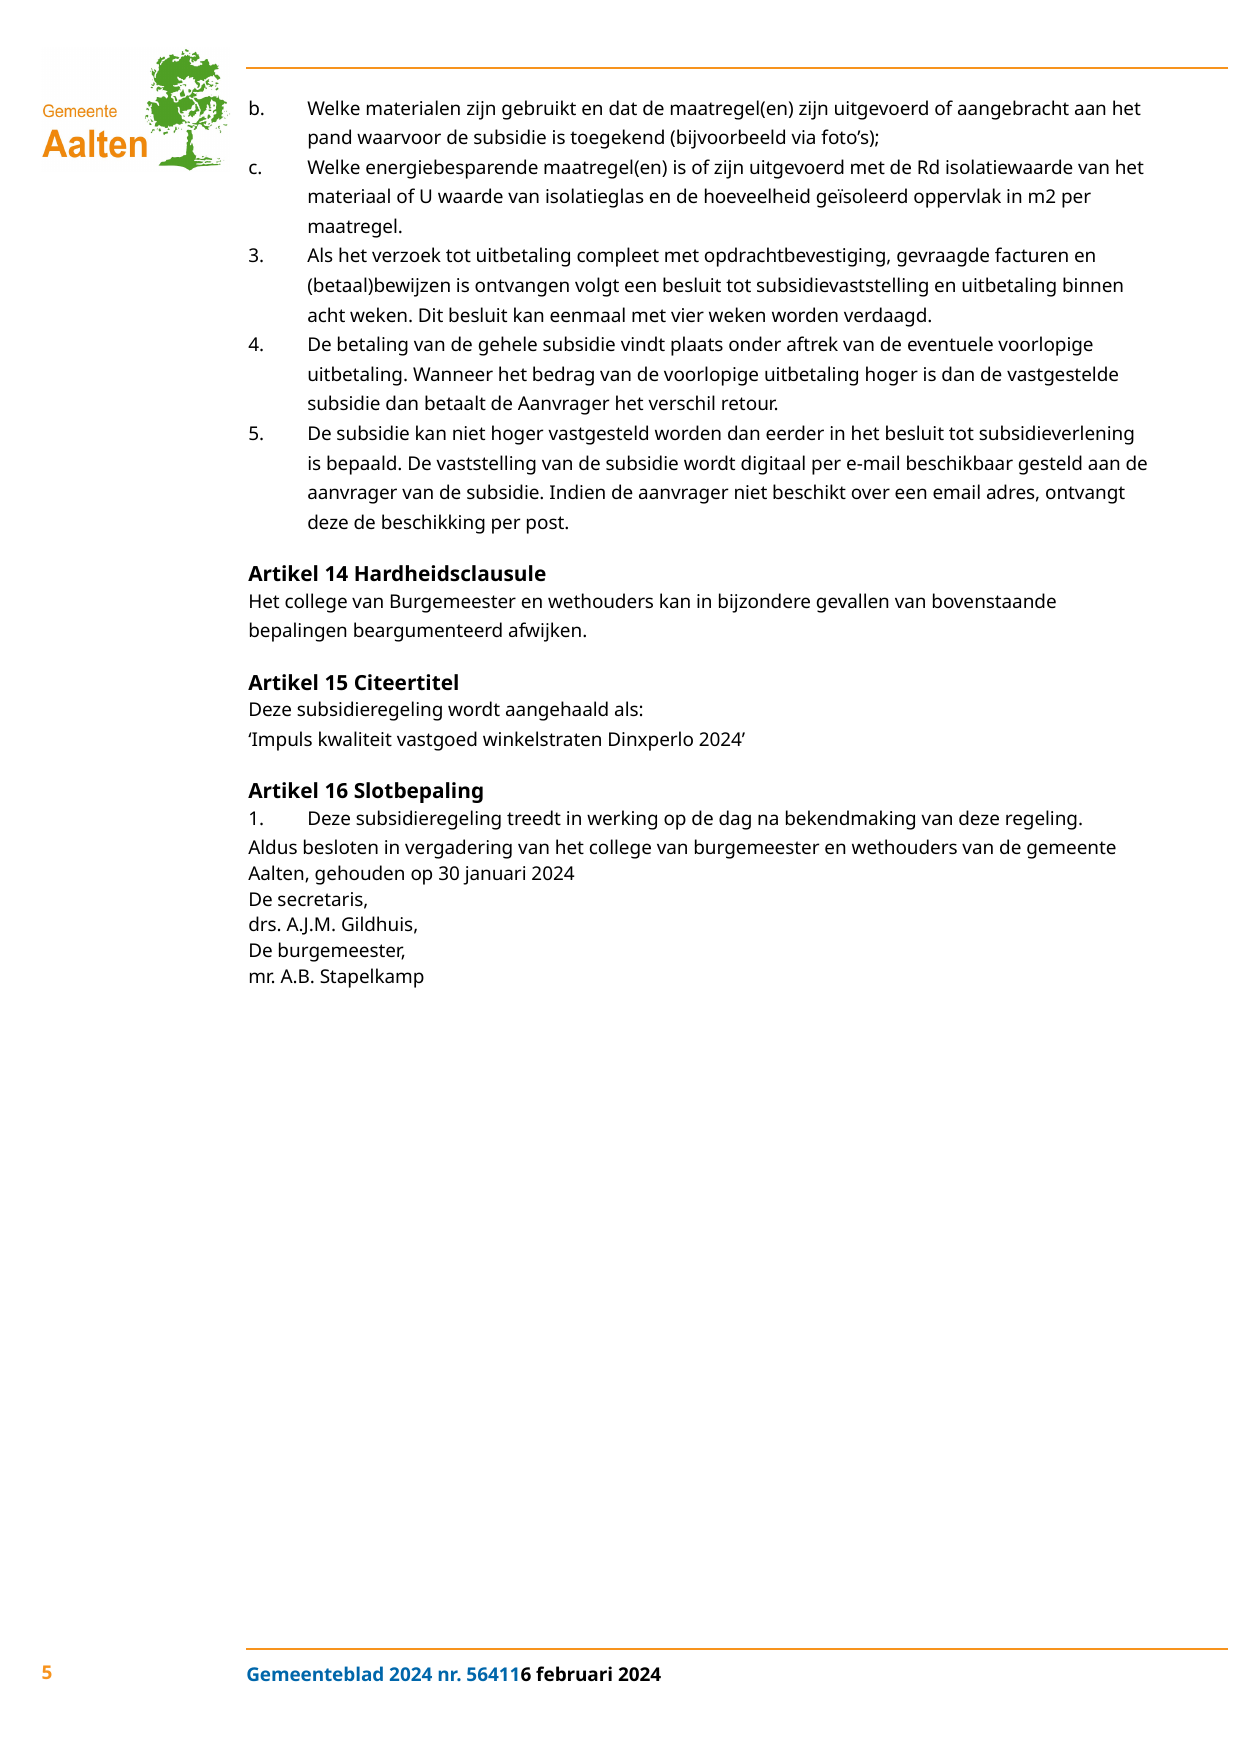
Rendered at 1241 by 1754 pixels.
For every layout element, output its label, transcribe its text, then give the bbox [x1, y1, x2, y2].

text Artikel 15 Citeertitel [248, 668, 1152, 696]
text Deze subsidieregeling wordt aangehaald als: [248, 696, 1152, 722]
text De secretaris, [248, 886, 1152, 911]
text Aldus besloten in vergadering van het college van burgemeester en wethouders van de gemeente Aalten, gehouden op 30 januari 2024 [248, 834, 1152, 886]
list Welke materialen zijn gebruikt en dat de maatregel(en) zijn uitgevoerd of aangebracht aan het pand waarvoor de subsidie is toegekend (bijvoorbeeld via foto’s); [248, 95, 1152, 150]
list De betaling van de gehele subsidie vindt plaats onder aftrek van de eventuele voorlopige uitbetaling. Wanneer het bedrag van de voorlopige uitbetaling hoger is dan de vastgestelde subsidie dan betaalt de Aanvrager het verschil retour. [248, 331, 1152, 416]
text Het college van Burgemeester en wethouders kan in bijzondere gevallen van bovenstaande bepalingen beargumenteerd afwijken. [248, 588, 1152, 643]
text Artikel 16 Slotbepaling [248, 776, 1152, 805]
picture [41, 47, 231, 172]
text mr. A.B. Stapelkamp [248, 963, 1152, 989]
list Als het verzoek tot uitbetaling compleet met opdrachtbevestiging, gevraagde facturen en (betaal)bewijzen is ontvangen volgt een besluit tot subsidievaststelling en uitbetaling binnen acht weken. Dit besluit kan eenmaal met vier weken worden verdaagd. [248, 243, 1152, 328]
text De burgemeester, [248, 937, 1152, 963]
list Welke energiebesparende maatregel(en) is of zijn uitgevoerd met de Rd isolatiewaarde van het materiaal of U waarde van isolatieglas en de hoeveelheid geïsoleerd oppervlak in m2 per maatregel. [248, 154, 1152, 239]
list Deze subsidieregeling treedt in werking op de dag na bekendmaking van deze regeling. [248, 805, 1152, 830]
list De subsidie kan niet hoger vastgesteld worden dan eerder in het besluit tot subsidieverlening is bepaald. De vaststelling van de subsidie wordt digitaal per e-mail beschikbaar gesteld aan de aanvrager van de subsidie. Indien de aanvrager niet beschikt over een email adres, ontvangt deze de beschikking per post. [248, 420, 1152, 535]
text Artikel 14 Hardheidsclausule [248, 559, 1152, 588]
text drs. A.J.M. Gildhuis, [248, 911, 1152, 937]
text ‘Impuls kwaliteit vastgoed winkelstraten Dinxperlo 2024’ [248, 726, 1152, 752]
